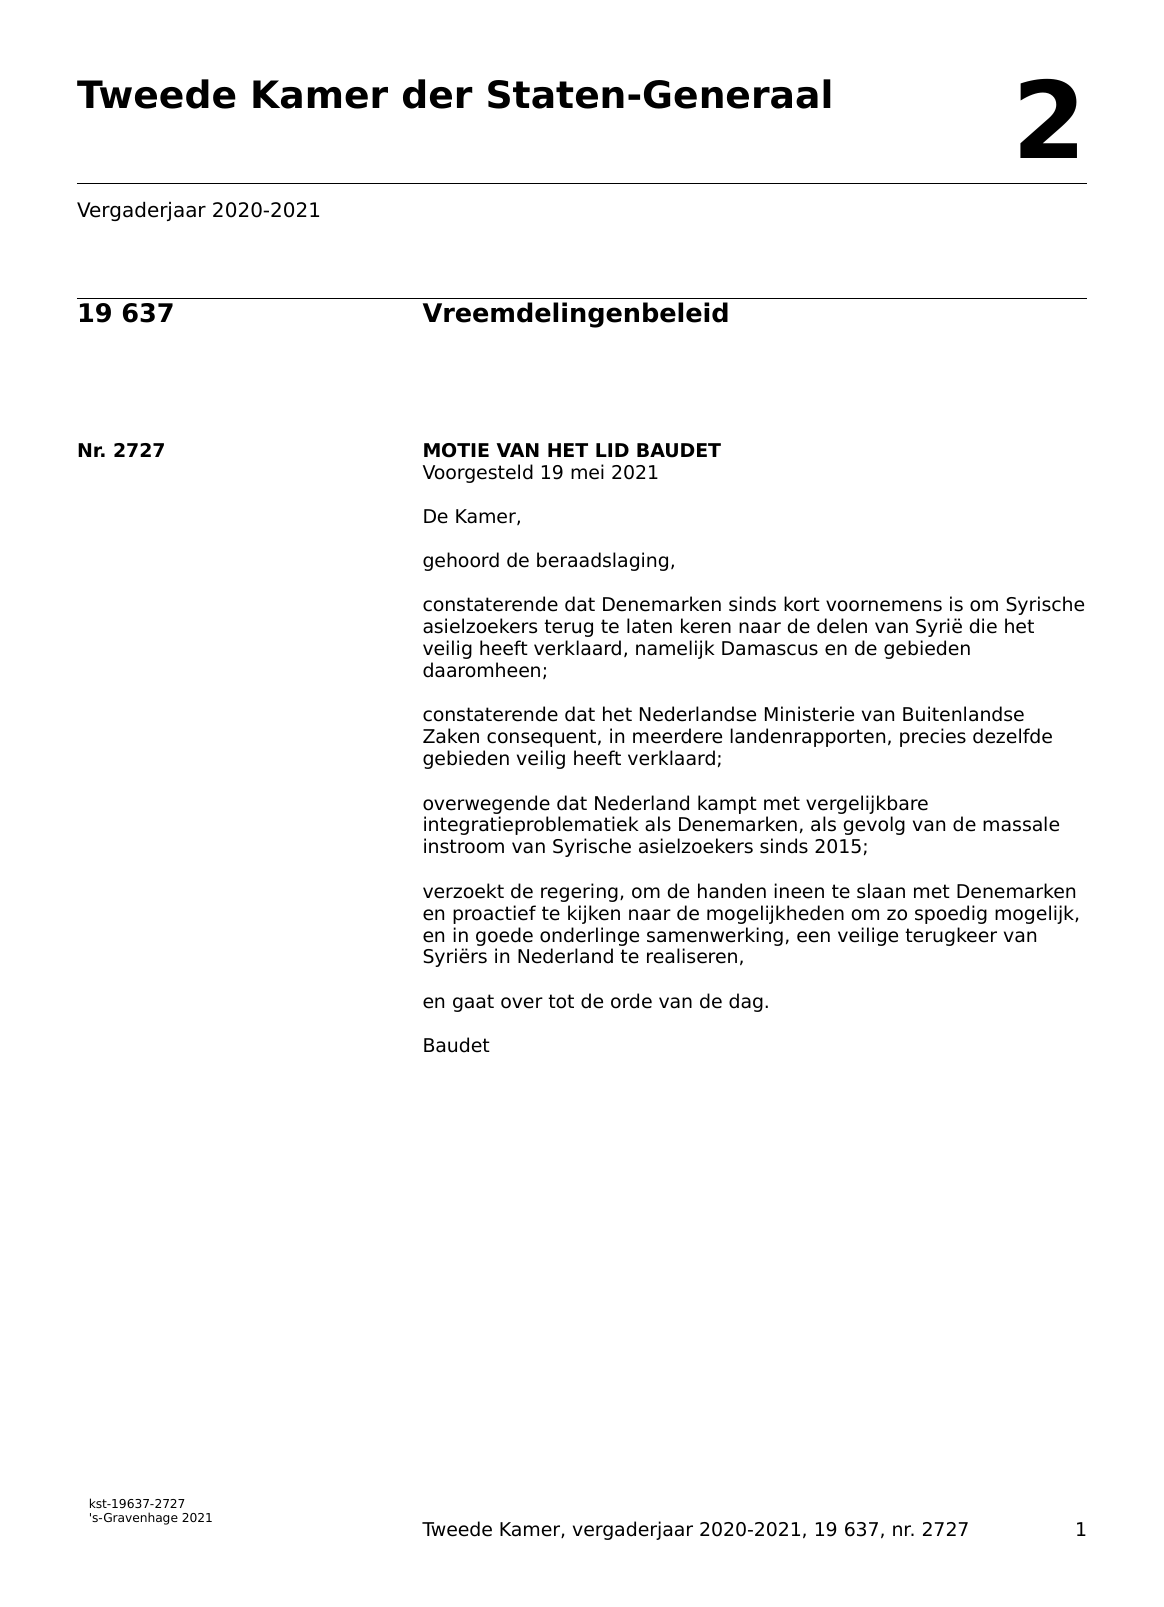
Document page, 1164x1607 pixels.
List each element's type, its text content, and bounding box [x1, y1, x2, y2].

text en gaat over tot de orde van de dag. [422, 991, 1087, 1013]
subtitle 19 637 Vreemdelingenbeleid [77, 299, 1087, 329]
text constaterende dat Denemarken sinds kort voornemens is om Syrische asielzoekers terug te laten keren naar de delen van Syrië die het veilig heeft verklaard, namelijk Damascus en de gebieden daaromheen; [422, 594, 1087, 682]
subtitle Nr. 2727 MOTIE VAN HET LID BAUDET [77, 440, 1087, 462]
table_header Tweede Kamer der Staten-Generaal [77, 59, 886, 183]
text constaterende dat het Nederlandse Ministerie van Buitenlandse Zaken consequent, in meerdere landenrapporten, precies dezelfde gebieden veilig heeft verklaard; [422, 704, 1087, 770]
text 's-Gravenhage 2021 [88, 1511, 323, 1525]
text verzoekt de regering, om de handen ineen te slaan met Denemarken en proactief te kijken naar de mogelijkheden om zo spoedig mogelijk, en in goede onderlinge samenwerking, een veilige terugkeer van Syriërs in Nederland te realiseren, [422, 881, 1087, 968]
table_cell Vergaderjaar 2020-2021 [77, 184, 1087, 298]
text Baudet [422, 1035, 1087, 1057]
text overwegende dat Nederland kampt met vergelijkbare integratieproblematiek als Denemarken, als gevolg van de massale instroom van Syrische asielzoekers sinds 2015; [422, 792, 1087, 858]
text kst-19637-2727 [88, 1497, 323, 1511]
text gehoord de beraadslaging, [422, 550, 1087, 572]
text Voorgesteld 19 mei 2021 [422, 462, 1087, 484]
text De Kamer, [422, 506, 1087, 528]
table_header 2 [886, 59, 1087, 183]
